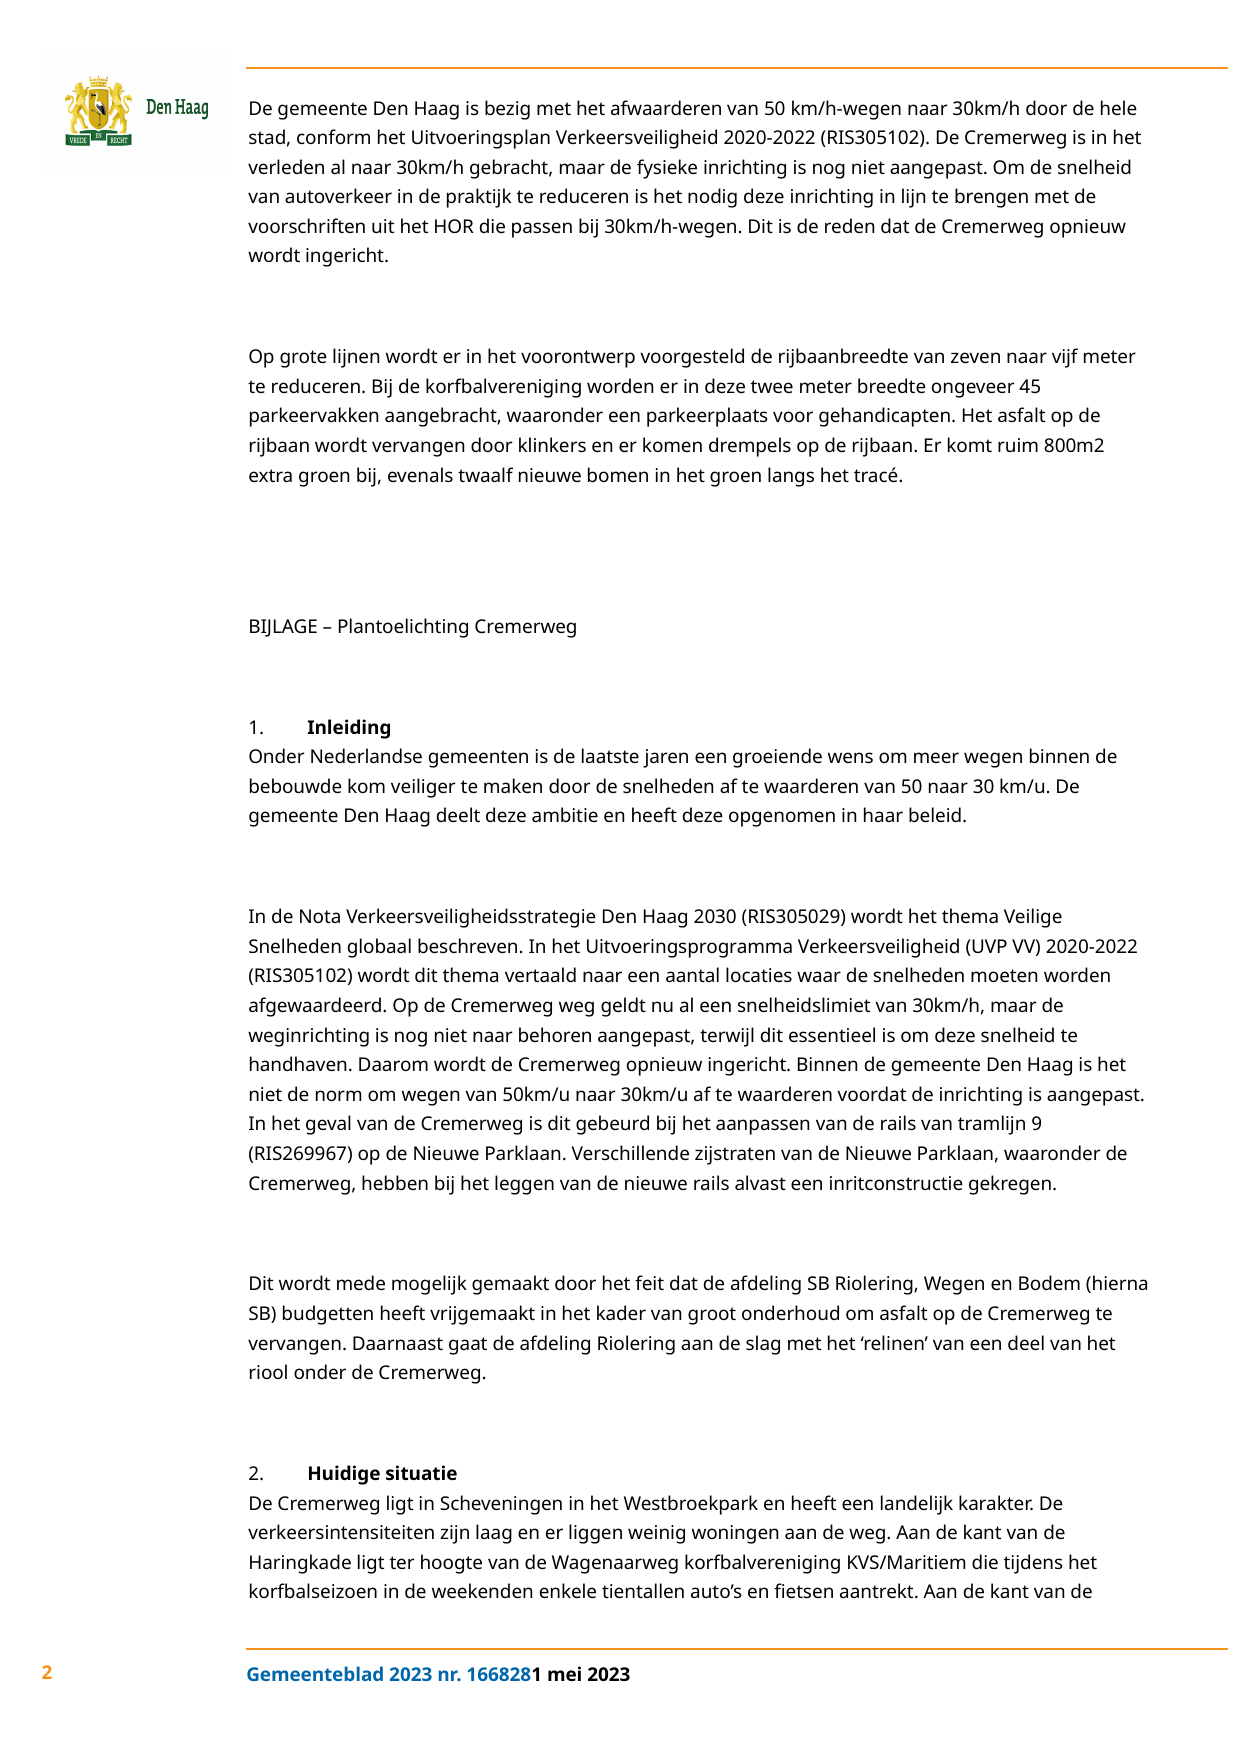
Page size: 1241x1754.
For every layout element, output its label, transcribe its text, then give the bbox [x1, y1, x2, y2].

text Dit wordt mede mogelijk gemaakt door het feit dat de afdeling SB Riolering, Wegen en Bodem (hierna SB) budgetten heeft vrijgemaakt in het kader van groot onderhoud om asfalt op de Cremerweg te vervangen. Daarnaast gaat de afdeling Riolering aan de slag met het ‘relinen’ van een deel van het riool onder de Cremerweg. [248, 1271, 1152, 1385]
text Onder Nederlandse gemeenten is de laatste jaren een groeiende wens om meer wegen binnen de bebouwde kom veiliger te maken door de snelheden af te waarderen van 50 naar 30 km/u. De gemeente Den Haag deelt deze ambitie en heeft deze opgenomen in haar beleid. [248, 743, 1152, 828]
text De Cremerweg ligt in Scheveningen in het Westbroekpark en heeft een landelijk karakter. De verkeersintensiteiten zijn laag en er liggen weinig woningen aan de weg. Aan de kant van de Haringkade ligt ter hoogte van de Wagenaarweg korfbalvereniging KVS/Maritiem die tijdens het korfbalseizoen in de weekenden enkele tientallen auto’s en fietsen aantrekt. Aan de kant van de [248, 1490, 1152, 1604]
picture [41, 47, 231, 172]
text Op grote lijnen wordt er in het voorontwerp voorgesteld de rijbaanbreedte van zeven naar vijf meter te reduceren. Bij de korfbalvereniging worden er in deze twee meter breedte ongeveer 45 parkeervakken aangebracht, waaronder een parkeerplaats voor gehandicapten. Het asfalt op de rijbaan wordt vervangen door klinkers en er komen drempels op de rijbaan. Er komt ruim 800m2 extra groen bij, evenals twaalf nieuwe bomen in het groen langs het tracé. [248, 343, 1152, 488]
text In de Nota Verkeersveiligheidsstrategie Den Haag 2030 (RIS305029) wordt het thema Veilige Snelheden globaal beschreven. In het Uitvoeringsprogramma Verkeersveiligheid (UVP VV) 2020-2022 (RIS305102) wordt dit thema vertaald naar een aantal locaties waar de snelheden moeten worden afgewaardeerd. Op de Cremerweg weg geldt nu al een snelheidslimiet van 30km/h, maar de weginrichting is nog niet naar behoren aangepast, terwijl dit essentieel is om deze snelheid te handhaven. Daarom wordt de Cremerweg opnieuw ingericht. Binnen de gemeente Den Haag is het niet de norm om wegen van 50km/u naar 30km/u af te waarderen voordat de inrichting is aangepast. In het geval van de Cremerweg is dit gebeurd bij het aanpassen van de rails van tramlijn 9 (RIS269967) op de Nieuwe Parklaan. Verschillende zijstraten van de Nieuwe Parklaan, waaronder de Cremerweg, hebben bij het leggen van de nieuwe rails alvast een inritconstructie gekregen. [248, 903, 1152, 1196]
text BIJLAGE – Plantoelichting Cremerweg [248, 613, 1152, 639]
list Huidige situatie [248, 1460, 1152, 1486]
text De gemeente Den Haag is bezig met het afwaarderen van 50 km/h-wegen naar 30km/h door de hele stad, conform het Uitvoeringsplan Verkeersveiligheid 2020-2022 (RIS305102). De Cremerweg is in het verleden al naar 30km/h gebracht, maar de fysieke inrichting is nog niet aangepast. Om de snelheid van autoverkeer in de praktijk te reduceren is het nodig deze inrichting in lijn te brengen met de voorschriften uit het HOR die passen bij 30km/h-wegen. Dit is de reden dat de Cremerweg opnieuw wordt ingericht. [248, 95, 1152, 268]
list Inleiding [248, 714, 1152, 740]
